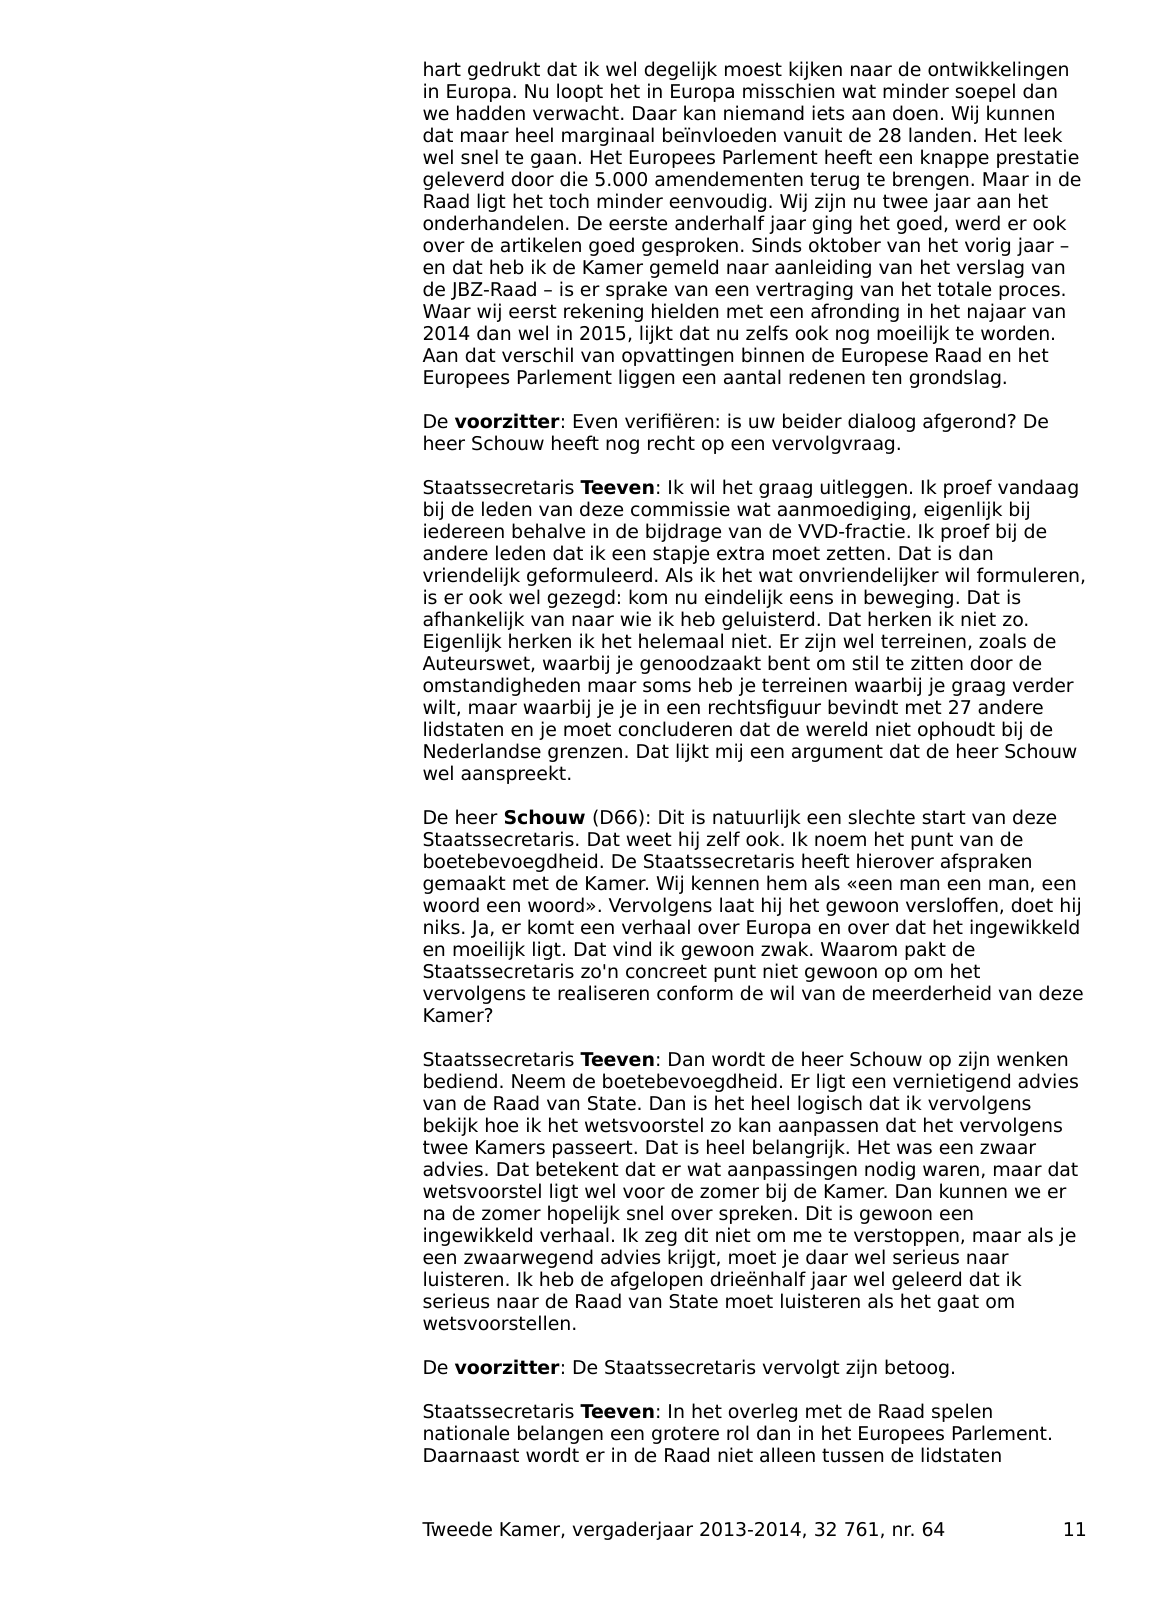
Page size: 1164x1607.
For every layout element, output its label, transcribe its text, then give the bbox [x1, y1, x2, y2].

text Staatssecretaris Teeven: Dan wordt de heer Schouw op zijn wenken bediend. Neem de boetebevoegdheid. Er ligt een vernietigend advies van de Raad van State. Dan is het heel logisch dat ik vervolgens bekijk hoe ik het wetsvoorstel zo kan aanpassen dat het vervolgens twee Kamers passeert. Dat is heel belangrijk. Het was een zwaar advies. Dat betekent dat er wat aanpassingen nodig waren, maar dat wetsvoorstel ligt wel voor de zomer bij de Kamer. Dan kunnen we er na de zomer hopelijk snel over spreken. Dit is gewoon een ingewikkeld verhaal. Ik zeg dit niet om me te verstoppen, maar als je een zwaarwegend advies krijgt, moet je daar wel serieus naar luisteren. Ik heb de afgelopen drieënhalf jaar wel geleerd dat ik serieus naar de Raad van State moet luisteren als het gaat om wetsvoorstellen. [422, 1049, 1087, 1335]
text De heer Schouw (D66): Dit is natuurlijk een slechte start van deze Staatssecretaris. Dat weet hij zelf ook. Ik noem het punt van de boetebevoegdheid. De Staatssecretaris heeft hierover afspraken gemaakt met de Kamer. Wij kennen hem als «een man een man, een woord een woord». Vervolgens laat hij het gewoon versloffen, doet hij niks. Ja, er komt een verhaal over Europa en over dat het ingewikkeld en moeilijk ligt. Dat vind ik gewoon zwak. Waarom pakt de Staatssecretaris zo'n concreet punt niet gewoon op om het vervolgens te realiseren conform de wil van de meerderheid van deze Kamer? [422, 807, 1087, 1027]
text Staatssecretaris Teeven: Ik wil het graag uitleggen. Ik proef vandaag bij de leden van deze commissie wat aanmoediging, eigenlijk bij iedereen behalve in de bijdrage van de VVD-fractie. Ik proef bij de andere leden dat ik een stapje extra moet zetten. Dat is dan vriendelijk geformuleerd. Als ik het wat onvriendelijker wil formuleren, is er ook wel gezegd: kom nu eindelijk eens in beweging. Dat is afhankelijk van naar wie ik heb geluisterd. Dat herken ik niet zo. Eigenlijk herken ik het helemaal niet. Er zijn wel terreinen, zoals de Auteurswet, waarbij je genoodzaakt bent om stil te zitten door de omstandigheden maar soms heb je terreinen waarbij je graag verder wilt, maar waarbij je je in een rechtsfiguur bevindt met 27 andere lidstaten en je moet concluderen dat de wereld niet ophoudt bij de Nederlandse grenzen. Dat lijkt mij een argument dat de heer Schouw wel aanspreekt. [422, 477, 1087, 785]
text hart gedrukt dat ik wel degelijk moest kijken naar de ontwikkelingen in Europa. Nu loopt het in Europa misschien wat minder soepel dan we hadden verwacht. Daar kan niemand iets aan doen. Wij kunnen dat maar heel marginaal beïnvloeden vanuit de 28 landen. Het leek wel snel te gaan. Het Europees Parlement heeft een knappe prestatie geleverd door die 5.000 amendementen terug te brengen. Maar in de Raad ligt het toch minder eenvoudig. Wij zijn nu twee jaar aan het onderhandelen. De eerste anderhalf jaar ging het goed, werd er ook over de artikelen goed gesproken. Sinds oktober van het vorig jaar – en dat heb ik de Kamer gemeld naar aanleiding van het verslag van de JBZ-Raad – is er sprake van een vertraging van het totale proces. Waar wij eerst rekening hielden met een afronding in het najaar van 2014 dan wel in 2015, lijkt dat nu zelfs ook nog moeilijk te worden. Aan dat verschil van opvattingen binnen de Europese Raad en het Europees Parlement liggen een aantal redenen ten grondslag. [422, 59, 1087, 389]
text Staatssecretaris Teeven: In het overleg met de Raad spelen nationale belangen een grotere rol dan in het Europees Parlement. Daarnaast wordt er in de Raad niet alleen tussen de lidstaten [422, 1401, 1087, 1467]
text De voorzitter: Even verifiëren: is uw beider dialoog afgerond? De heer Schouw heeft nog recht op een vervolgvraag. [422, 411, 1087, 455]
text De voorzitter: De Staatssecretaris vervolgt zijn betoog. [422, 1357, 1087, 1379]
